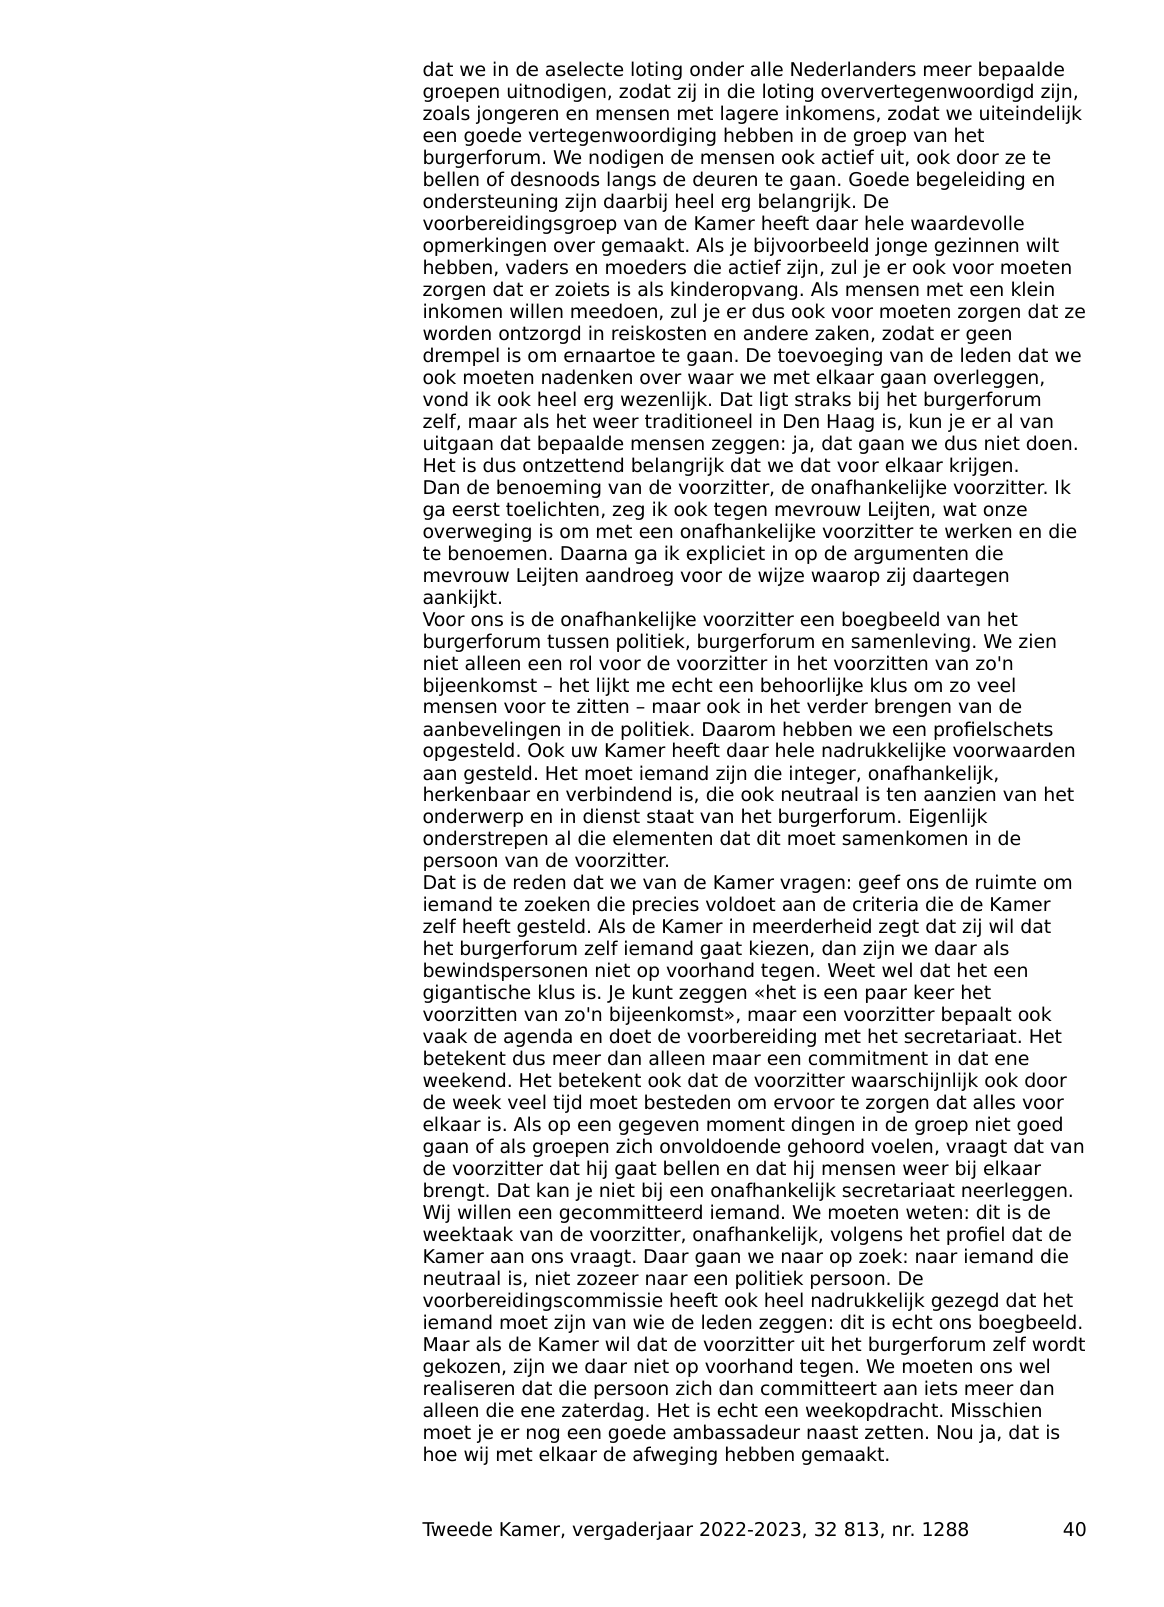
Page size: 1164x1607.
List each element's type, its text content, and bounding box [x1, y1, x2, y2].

text dat we in de aselecte loting onder alle Nederlanders meer bepaalde groepen uitnodigen, zodat zij in die loting oververtegenwoordigd zijn, zoals jongeren en mensen met lagere inkomens, zodat we uiteindelijk een goede vertegenwoordiging hebben in de groep van het burgerforum. We nodigen de mensen ook actief uit, ook door ze te bellen of desnoods langs de deuren te gaan. Goede begeleiding en ondersteuning zijn daarbij heel erg belangrijk. De voorbereidingsgroep van de Kamer heeft daar hele waardevolle opmerkingen over gemaakt. Als je bijvoorbeeld jonge gezinnen wilt hebben, vaders en moeders die actief zijn, zul je er ook voor moeten zorgen dat er zoiets is als kinderopvang. Als mensen met een klein inkomen willen meedoen, zul je er dus ook voor moeten zorgen dat ze worden ontzorgd in reiskosten en andere zaken, zodat er geen drempel is om ernaartoe te gaan. De toevoeging van de leden dat we ook moeten nadenken over waar we met elkaar gaan overleggen, vond ik ook heel erg wezenlijk. Dat ligt straks bij het burgerforum zelf, maar als het weer traditioneel in Den Haag is, kun je er al van uitgaan dat bepaalde mensen zeggen: ja, dat gaan we dus niet doen. Het is dus ontzettend belangrijk dat we dat voor elkaar krijgen. [422, 59, 1087, 477]
text Dan de benoeming van de voorzitter, de onafhankelijke voorzitter. Ik ga eerst toelichten, zeg ik ook tegen mevrouw Leijten, wat onze overweging is om met een onafhankelijke voorzitter te werken en die te benoemen. Daarna ga ik expliciet in op de argumenten die mevrouw Leijten aandroeg voor de wijze waarop zij daartegen aankijkt. [422, 477, 1087, 608]
text Voor ons is de onafhankelijke voorzitter een boegbeeld van het burgerforum tussen politiek, burgerforum en samenleving. We zien niet alleen een rol voor de voorzitter in het voorzitten van zo'n bijeenkomst – het lijkt me echt een behoorlijke klus om zo veel mensen voor te zitten – maar ook in het verder brengen van de aanbevelingen in de politiek. Daarom hebben we een profielschets opgesteld. Ook uw Kamer heeft daar hele nadrukkelijke voorwaarden aan gesteld. Het moet iemand zijn die integer, onafhankelijk, herkenbaar en verbindend is, die ook neutraal is ten aanzien van het onderwerp en in dienst staat van het burgerforum. Eigenlijk onderstrepen al die elementen dat dit moet samenkomen in de persoon van de voorzitter. [422, 608, 1087, 872]
text Wij willen een gecommitteerd iemand. We moeten weten: dit is de weektaak van de voorzitter, onafhankelijk, volgens het profiel dat de Kamer aan ons vraagt. Daar gaan we naar op zoek: naar iemand die neutraal is, niet zozeer naar een politiek persoon. De voorbereidingscommissie heeft ook heel nadrukkelijk gezegd dat het iemand moet zijn van wie de leden zeggen: dit is echt ons boegbeeld. Maar als de Kamer wil dat de voorzitter uit het burgerforum zelf wordt gekozen, zijn we daar niet op voorhand tegen. We moeten ons wel realiseren dat die persoon zich dan committeert aan iets meer dan alleen die ene zaterdag. Het is echt een weekopdracht. Misschien moet je er nog een goede ambassadeur naast zetten. Nou ja, dat is hoe wij met elkaar de afweging hebben gemaakt. [422, 1202, 1087, 1466]
text Dat is de reden dat we van de Kamer vragen: geef ons de ruimte om iemand te zoeken die precies voldoet aan de criteria die de Kamer zelf heeft gesteld. Als de Kamer in meerderheid zegt dat zij wil dat het burgerforum zelf iemand gaat kiezen, dan zijn we daar als bewindspersonen niet op voorhand tegen. Weet wel dat het een gigantische klus is. Je kunt zeggen «het is een paar keer het voorzitten van zo'n bijeenkomst», maar een voorzitter bepaalt ook vaak de agenda en doet de voorbereiding met het secretariaat. Het betekent dus meer dan alleen maar een commitment in dat ene weekend. Het betekent ook dat de voorzitter waarschijnlijk ook door de week veel tijd moet besteden om ervoor te zorgen dat alles voor elkaar is. Als op een gegeven moment dingen in de groep niet goed gaan of als groepen zich onvoldoende gehoord voelen, vraagt dat van de voorzitter dat hij gaat bellen en dat hij mensen weer bij elkaar brengt. Dat kan je niet bij een onafhankelijk secretariaat neerleggen. [422, 872, 1087, 1202]
